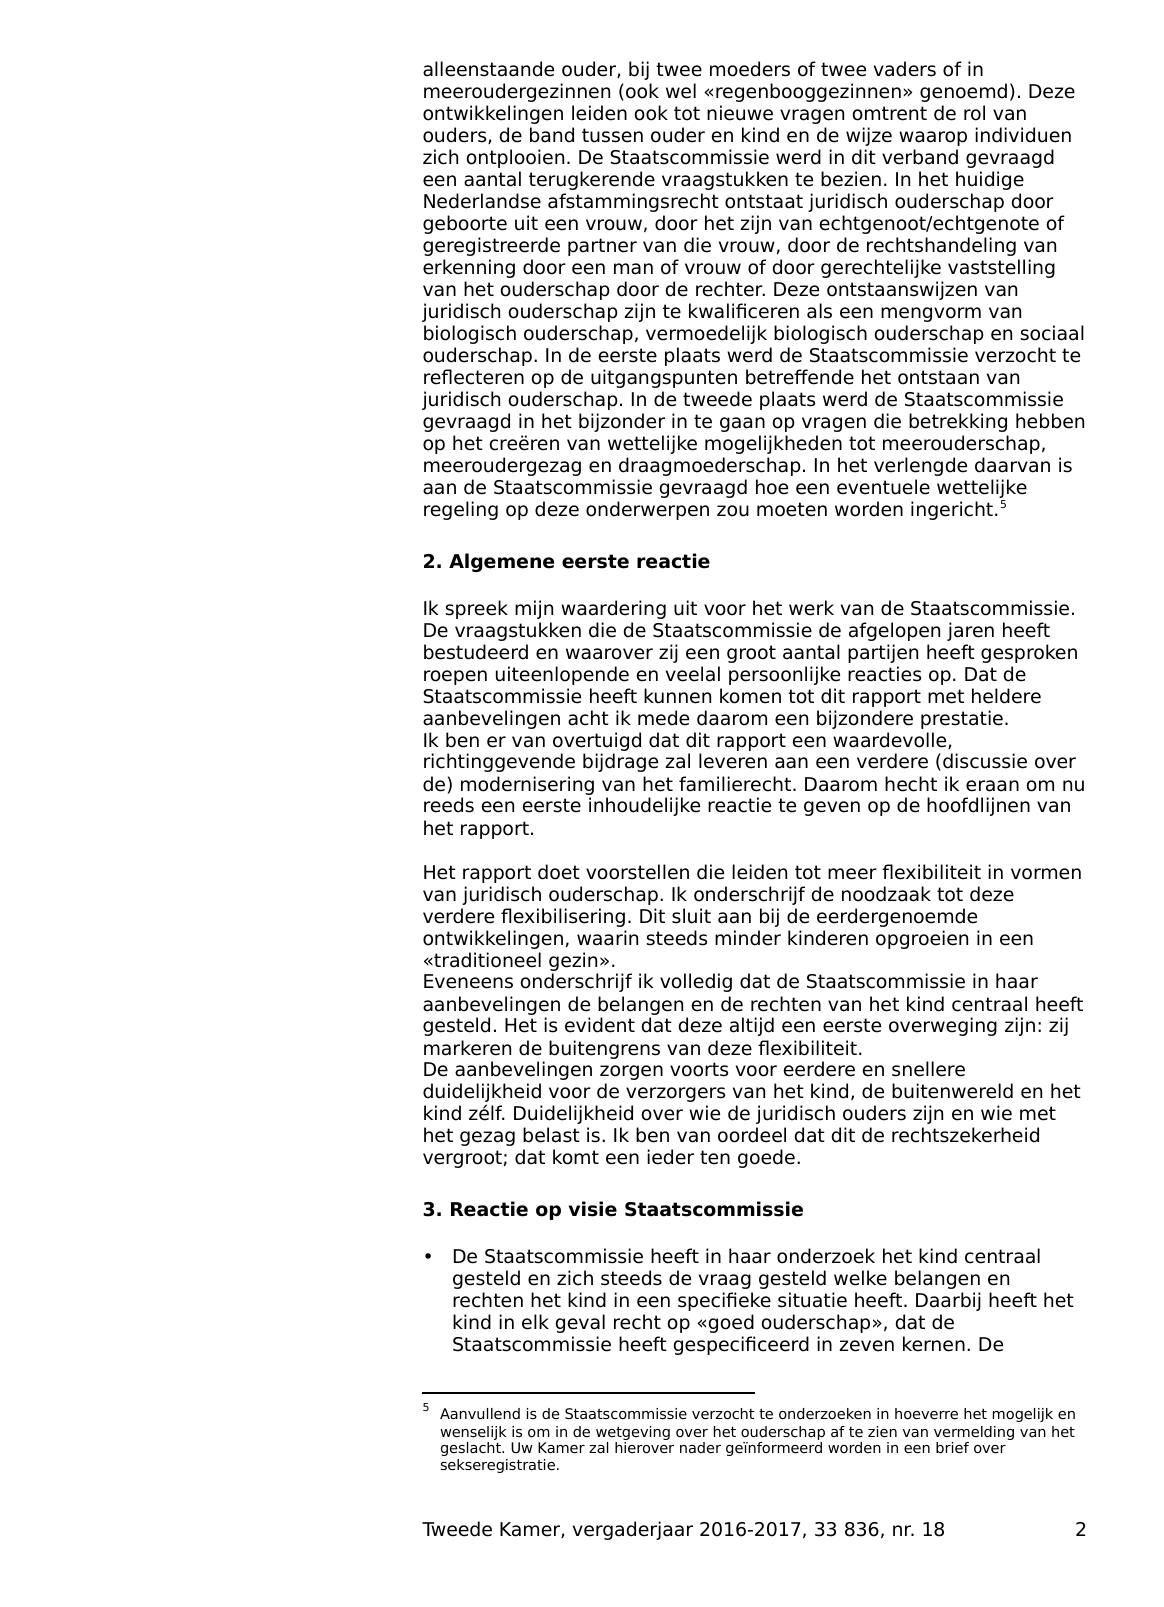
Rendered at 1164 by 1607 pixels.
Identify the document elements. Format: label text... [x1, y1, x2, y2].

text Eveneens onderschrijf ik volledig dat de Staatscommissie in haar aanbevelingen de belangen en de rechten van het kind centraal heeft gesteld. Het is evident dat deze altijd een eerste overweging zijn: zij markeren de buitengrens van deze flexibiliteit. [422, 971, 1087, 1059]
text alleenstaande ouder, bij twee moeders of twee vaders of in meeroudergezinnen (ook wel «regenbooggezinnen» genoemd). Deze ontwikkelingen leiden ook tot nieuwe vragen omtrent de rol van ouders, de band tussen ouder en kind en de wijze waarop individuen zich ontplooien. De Staatscommissie werd in dit verband gevraagd een aantal terugkerende vraagstukken te bezien. In het huidige Nederlandse afstammingsrecht ontstaat juridisch ouderschap door geboorte uit een vrouw, door het zijn van echtgenoot/echtgenote of geregistreerde partner van die vrouw, door de rechtshandeling van erkenning door een man of vrouw of door gerechtelijke vaststelling van het ouderschap door de rechter. Deze ontstaanswijzen van juridisch ouderschap zijn te kwalificeren als een mengvorm van biologisch ouderschap, vermoedelijk biologisch ouderschap en sociaal ouderschap. In de eerste plaats werd de Staatscommissie verzocht te reflecteren op de uitgangspunten betreffende het ontstaan van juridisch ouderschap. In de tweede plaats werd de Staatscommissie gevraagd in het bijzonder in te gaan op vragen die betrekking hebben op het creëren van wettelijke mogelijkheden tot meerouderschap, meeroudergezag en draagmoederschap. In het verlengde daarvan is aan de Staatscommissie gevraagd hoe een eventuele wettelijke regeling op deze onderwerpen zou moeten worden ingericht. [422, 59, 1087, 521]
text De aanbevelingen zorgen voorts voor eerdere en snellere duidelijkheid voor de verzorgers van het kind, de buitenwereld en het kind zélf. Duidelijkheid over wie de juridisch ouders zijn en wie met het gezag belast is. Ik ben van oordeel dat dit de rechtszekerheid vergroot; dat komt een ieder ten goede. [422, 1059, 1087, 1169]
text Aanvullend is de Staatscommissie verzocht te onderzoeken in hoeverre het mogelijk en wenselijk is om in de wetgeving over het ouderschap af te zien van vermelding van het geslacht. Uw Kamer zal hierover nader geïnformeerd worden in een brief over sekseregistratie. [422, 1402, 1087, 1474]
subtitle 2. Algemene eerste reactie [422, 551, 1087, 573]
text • De Staatscommissie heeft in haar onderzoek het kind centraal gesteld en zich steeds de vraag gesteld welke belangen en rechten het kind in een specifieke situatie heeft. Daarbij heeft het kind in elk geval recht op «goed ouderschap», dat de Staatscommissie heeft gespecificeerd in zeven kernen. De [422, 1246, 1087, 1356]
subtitle 3. Reactie op visie Staatscommissie [422, 1199, 1087, 1221]
text Ik spreek mijn waardering uit voor het werk van de Staatscommissie. De vraagstukken die de Staatscommissie de afgelopen jaren heeft bestudeerd en waarover zij een groot aantal partijen heeft gesproken roepen uiteenlopende en veelal persoonlijke reacties op. Dat de Staatscommissie heeft kunnen komen tot dit rapport met heldere aanbevelingen acht ik mede daarom een bijzondere prestatie. [422, 598, 1087, 729]
text Ik ben er van overtuigd dat dit rapport een waardevolle, richtinggevende bijdrage zal leveren aan een verdere (discussie over de) modernisering van het familierecht. Daarom hecht ik eraan om nu reeds een eerste inhoudelijke reactie te geven op de hoofdlijnen van het rapport. [422, 729, 1087, 839]
text Het rapport doet voorstellen die leiden tot meer flexibiliteit in vormen van juridisch ouderschap. Ik onderschrijf de noodzaak tot deze verdere flexibilisering. Dit sluit aan bij de eerdergenoemde ontwikkelingen, waarin steeds minder kinderen opgroeien in een «traditioneel gezin». [422, 862, 1087, 971]
